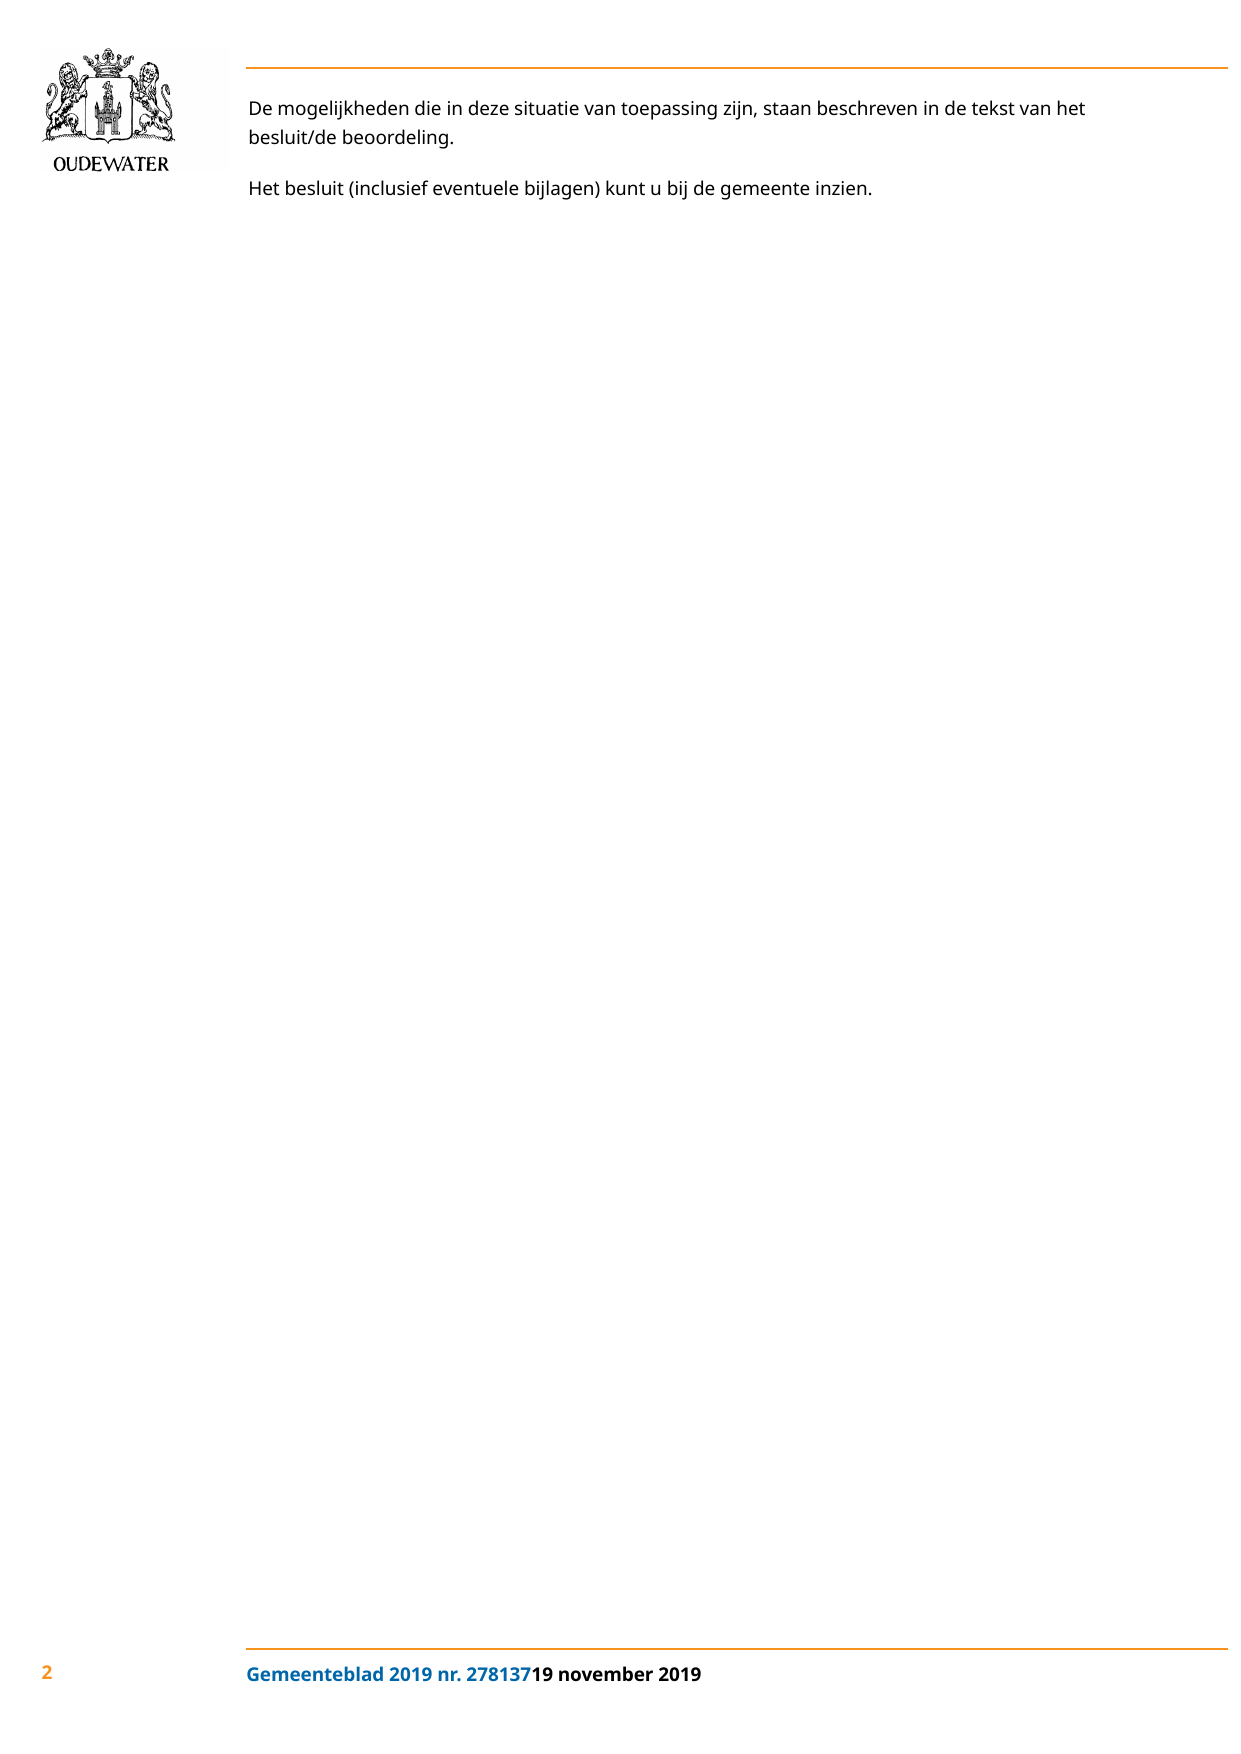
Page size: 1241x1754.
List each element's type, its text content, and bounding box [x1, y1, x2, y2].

text Het besluit (inclusief eventuele bijlagen) kunt u bij de gemeente inzien. [248, 175, 1152, 201]
text De mogelijkheden die in deze situatie van toepassing zijn, staan beschreven in de tekst van het besluit/de beoordeling. [248, 95, 1152, 150]
picture [41, 47, 231, 172]
